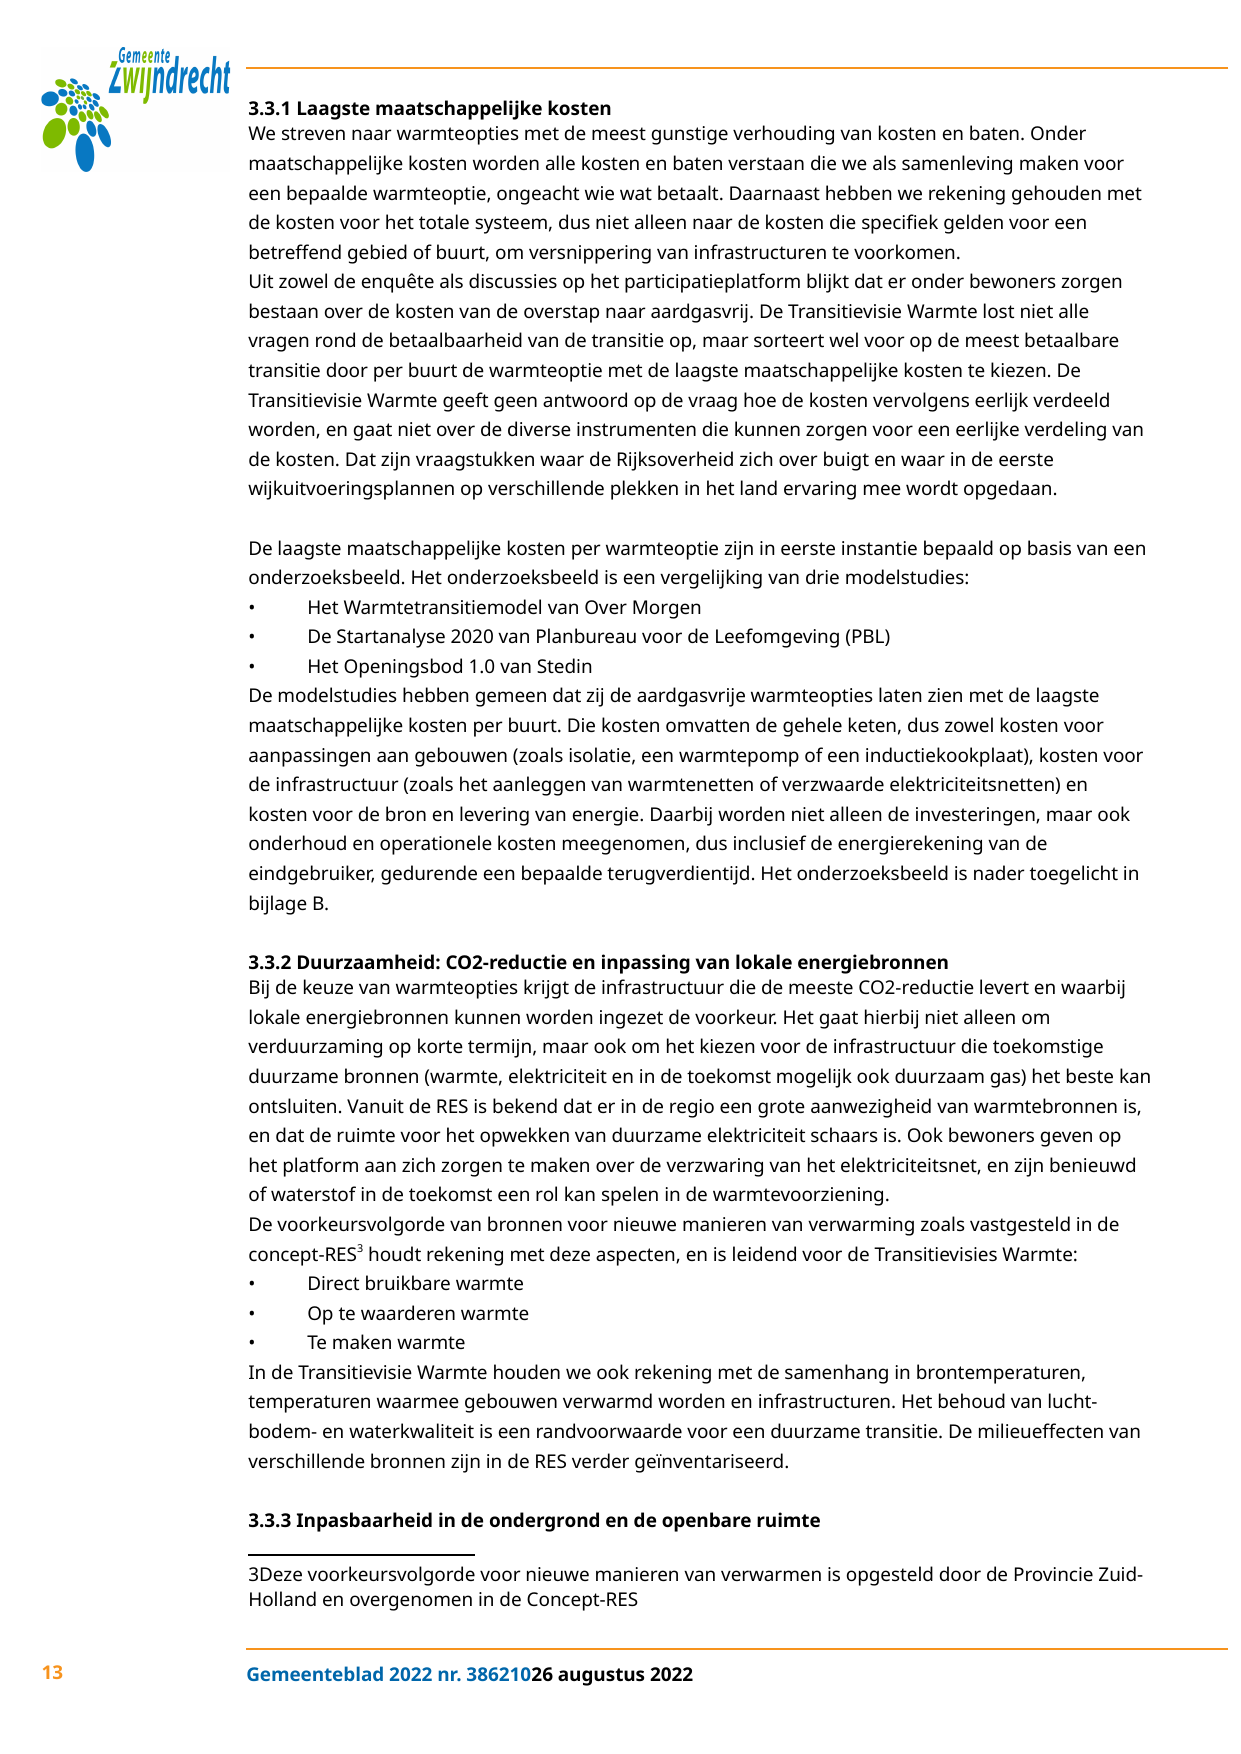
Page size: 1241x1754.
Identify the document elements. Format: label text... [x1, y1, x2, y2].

text Uit zowel de enquête als discussies op het participatieplatform blijkt dat er onder bewoners zorgen bestaan over de kosten van de overstap naar aardgasvrij. De Transitievisie Warmte lost niet alle vragen rond de betaalbaarheid van de transitie op, maar sorteert wel voor op de meest betaalbare transitie door per buurt de warmteoptie met de laagste maatschappelijke kosten te kiezen. De Transitievisie Warmte geeft geen antwoord op de vraag hoe de kosten vervolgens eerlijk verdeeld worden, en gaat niet over de diverse instrumenten die kunnen zorgen voor een eerlijke verdeling van de kosten. Dat zijn vraagstukken waar de Rijksoverheid zich over buigt en waar in de eerste wijkuitvoeringsplannen op verschillende plekken in het land ervaring mee wordt opgedaan. [248, 268, 1152, 501]
text De laagste maatschappelijke kosten per warmteoptie zijn in eerste instantie bepaald op basis van een onderzoeksbeeld. Het onderzoeksbeeld is een vergelijking van drie modelstudies: [248, 535, 1152, 590]
text De modelstudies hebben gemeen dat zij de aardgasvrije warmteopties laten zien met de laagste maatschappelijke kosten per buurt. Die kosten omvatten de gehele keten, dus zowel kosten voor aanpassingen aan gebouwen (zoals isolatie, een warmtepomp of een inductiekookplaat), kosten voor de infrastructuur (zoals het aanleggen van warmtenetten of verzwaarde elektriciteitsnetten) en kosten voor de bron en levering van energie. Daarbij worden niet alleen de investeringen, maar ook onderhoud en operationele kosten meegenomen, dus inclusief de energierekening van de eindgebruiker, gedurende een bepaalde terugverdientijd. Het onderzoeksbeeld is nader toegelicht in bijlage B. [248, 683, 1152, 915]
picture [41, 47, 231, 172]
list Te maken warmte [248, 1329, 1152, 1355]
text 3.3.2 Duurzaamheid: CO2-reductie en inpassing van lokale energiebronnen [248, 949, 1152, 974]
list Op te waarderen warmte [248, 1300, 1152, 1326]
text In de Transitievisie Warmte houden we ook rekening met de samenhang in brontemperaturen, temperaturen waarmee gebouwen verwarmd worden en infrastructuren. Het behoud van lucht- bodem- en waterkwaliteit is een randvoorwaarde voor een duurzame transitie. De milieueffecten van verschillende bronnen zijn in de RES verder geïnventariseerd. [248, 1359, 1152, 1474]
text 3.3.3 Inpasbaarheid in de ondergrond en de openbare ruimte [248, 1507, 1152, 1533]
text De voorkeursvolgorde van bronnen voor nieuwe manieren van verwarming zoals vastgesteld in de concept-RES houdt rekening met deze aspecten, en is leidend voor de Transitievisies Warmte: [248, 1211, 1152, 1267]
list Direct bruikbare warmte [248, 1270, 1152, 1296]
text Deze voorkeursvolgorde voor nieuwe manieren van verwarmen is opgesteld door de Provincie Zuid-Holland en overgenomen in de Concept-RES [248, 1561, 1152, 1612]
text Bij de keuze van warmteopties krijgt de infrastructuur die de meeste CO2-reductie levert en waarbij lokale energiebronnen kunnen worden ingezet de voorkeur. Het gaat hierbij niet alleen om verduurzaming op korte termijn, maar ook om het kiezen voor de infrastructuur die toekomstige duurzame bronnen (warmte, elektriciteit en in de toekomst mogelijk ook duurzaam gas) het beste kan ontsluiten. Vanuit de RES is bekend dat er in de regio een grote aanwezigheid van warmtebronnen is, en dat de ruimte voor het opwekken van duurzame elektriciteit schaars is. Ook bewoners geven op het platform aan zich zorgen te maken over de verzwaring van het elektriciteitsnet, en zijn benieuwd of waterstof in de toekomst een rol kan spelen in de warmtevoorziening. [248, 974, 1152, 1207]
list De Startanalyse 2020 van Planbureau voor de Leefomgeving (PBL) [248, 623, 1152, 649]
text 3.3.1 Laagste maatschappelijke kosten [248, 95, 1152, 121]
text We streven naar warmteopties met de meest gunstige verhouding van kosten en baten. Onder maatschappelijke kosten worden alle kosten en baten verstaan die we als samenleving maken voor een bepaalde warmteoptie, ongeacht wie wat betaalt. Daarnaast hebben we rekening gehouden met de kosten voor het totale systeem, dus niet alleen naar de kosten die specifiek gelden voor een betreffend gebied of buurt, om versnippering van infrastructuren te voorkomen. [248, 121, 1152, 264]
list Het Openingsbod 1.0 van Stedin [248, 653, 1152, 679]
list Het Warmtetransitiemodel van Over Morgen [248, 594, 1152, 619]
